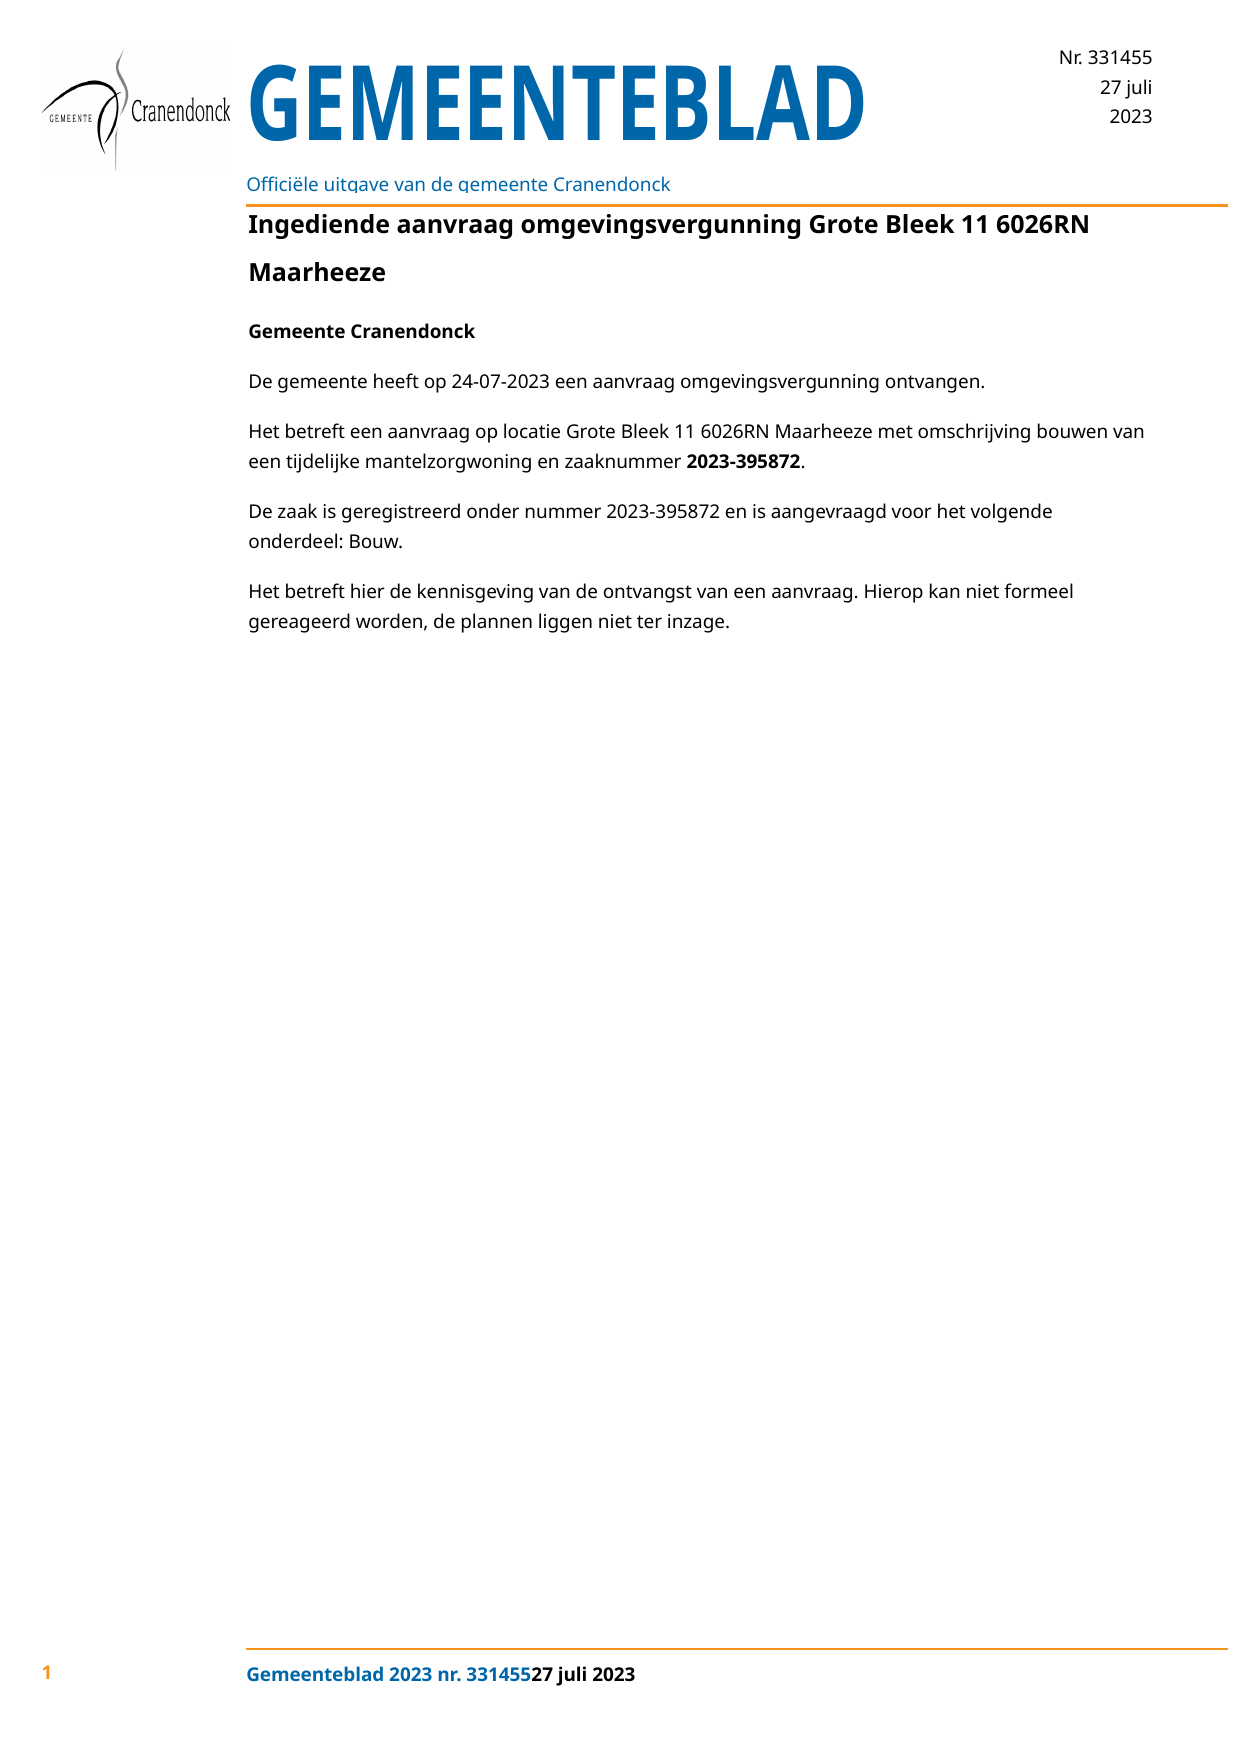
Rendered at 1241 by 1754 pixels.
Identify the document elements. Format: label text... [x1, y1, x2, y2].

text Ingediende aanvraag omgevingsvergunning Grote Bleek 11 6026RN Maarheeze [248, 207, 1152, 288]
text De gemeente heeft op 24-07-2023 een aanvraag omgevingsvergunning ontvangen. [248, 368, 1152, 394]
text Gemeente Cranendonck [248, 318, 1152, 344]
text Het betreft hier de kennisgeving van de ontvangst van een aanvraag. Hierop kan niet formeel gereageerd worden, de plannen liggen niet ter inzage. [248, 579, 1152, 634]
picture [41, 47, 231, 172]
text Het betreft een aanvraag op locatie Grote Bleek 11 6026RN Maarheeze met omschrijving bouwen van een tijdelijke mantelzorgwoning en zaaknummer 2023-395872. [248, 419, 1152, 474]
text De zaak is geregistreerd onder nummer 2023-395872 en is aangevraagd voor het volgende onderdeel: Bouw. [248, 499, 1152, 554]
